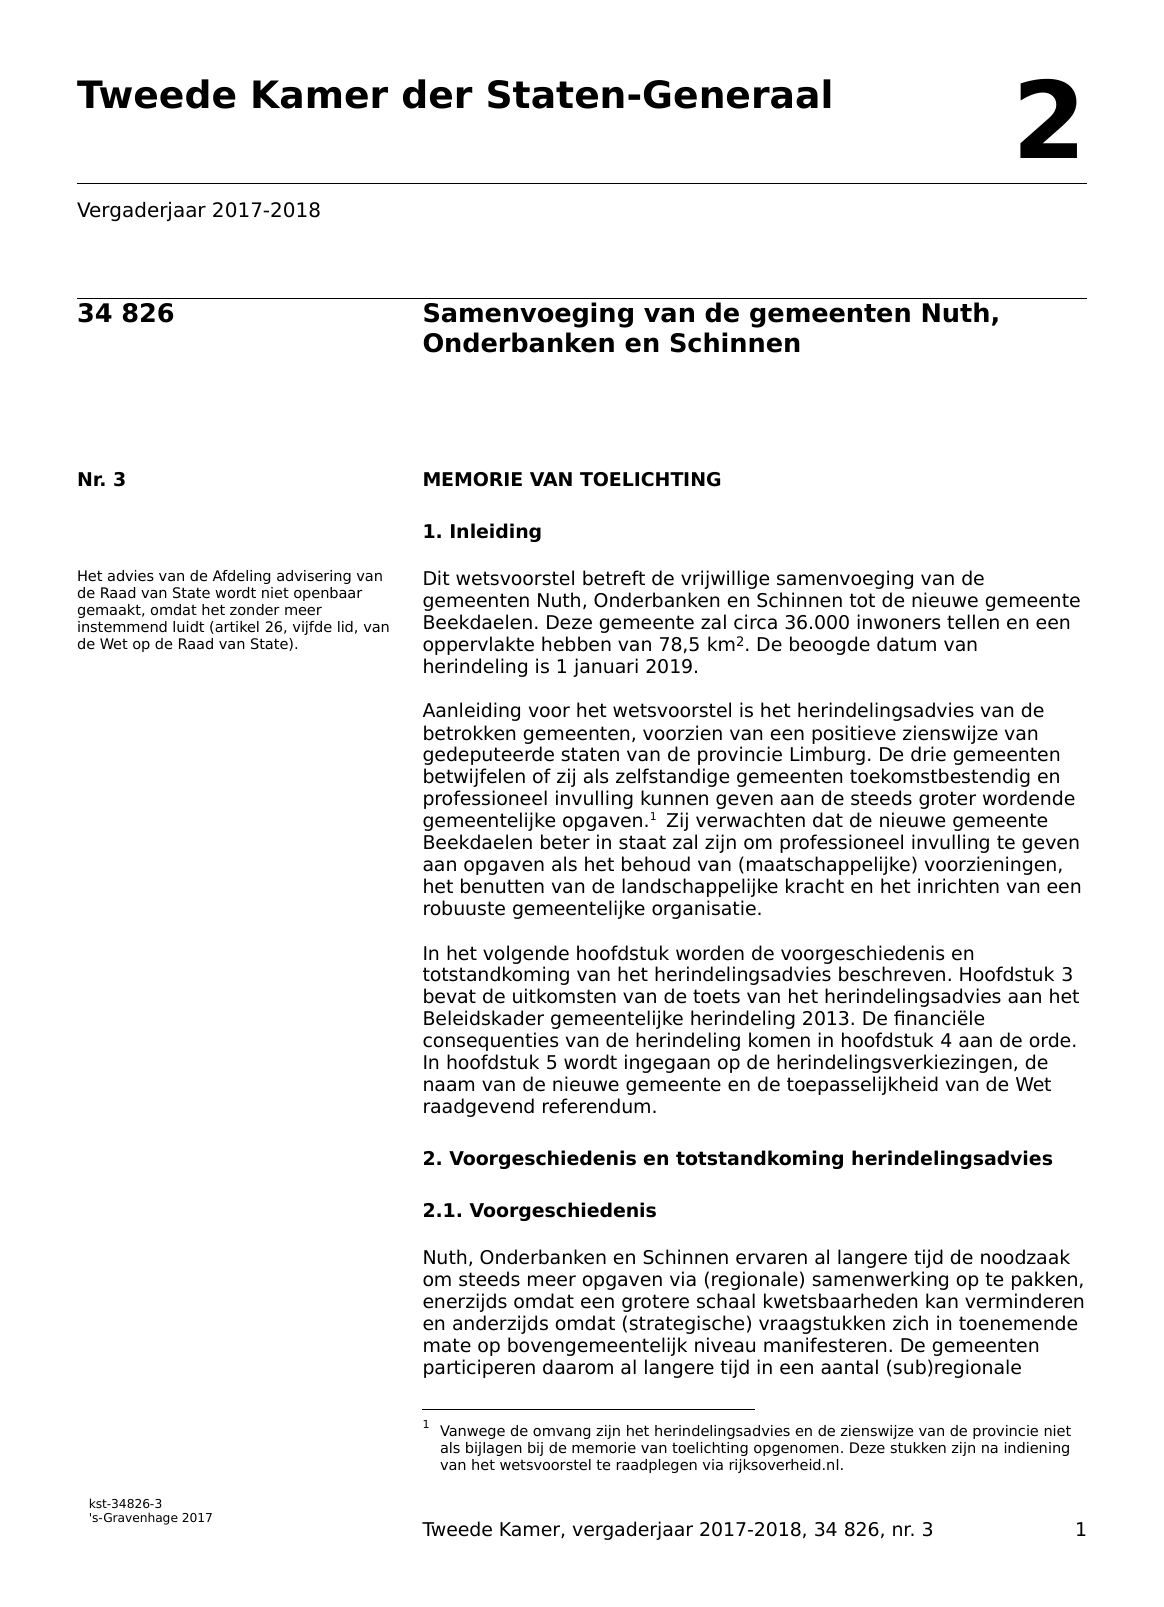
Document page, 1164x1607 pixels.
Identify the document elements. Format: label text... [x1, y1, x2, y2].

text kst-34826-3 [88, 1497, 323, 1511]
subtitle 2.1. Voorgeschiedenis [422, 1200, 1087, 1222]
subtitle Nr. 3 MEMORIE VAN TOELICHTING [77, 469, 1087, 491]
text Aanleiding voor het wetsvoorstel is het herindelingsadvies van de betrokken gemeenten, voorzien van een positieve zienswijze van gedeputeerde staten van de provincie Limburg. De drie gemeenten betwijfelen of zij als zelfstandige gemeenten toekomstbestendig en professioneel invulling kunnen geven aan de steeds groter wordende gemeentelijke opgaven. Zij verwachten dat de nieuwe gemeente Beekdaelen beter in staat zal zijn om professioneel invulling te geven aan opgaven als het behoud van (maatschappelijke) voorzieningen, het benutten van de landschappelijke kracht en het inrichten van een robuuste gemeentelijke organisatie. [422, 700, 1087, 920]
text 's-Gravenhage 2017 [88, 1511, 323, 1525]
text Het advies van de Afdeling advisering van de Raad van State wordt niet openbaar gemaakt, omdat het zonder meer instemmend luidt (artikel 26, vijfde lid, van de Wet op de Raad van State). [77, 568, 399, 653]
text In het volgende hoofdstuk worden de voorgeschiedenis en totstandkoming van het herindelingsadvies beschreven. Hoofdstuk 3 bevat de uitkomsten van de toets van het herindelingsadvies aan het Beleidskader gemeentelijke herindeling 2013. De financiële consequenties van de herindeling komen in hoofdstuk 4 aan de orde. In hoofdstuk 5 wordt ingegaan op de herindelingsverkiezingen, de naam van de nieuwe gemeente en de toepasselijkheid van de Wet raadgevend referendum. [422, 942, 1087, 1118]
table_header Tweede Kamer der Staten-Generaal [77, 59, 886, 183]
text Dit wetsvoorstel betreft de vrijwillige samenvoeging van de gemeenten Nuth, Onderbanken en Schinnen tot de nieuwe gemeente Beekdaelen. Deze gemeente zal circa 36.000 inwoners tellen en een oppervlakte hebben van 78,5 km2. De beoogde datum van herindeling is 1 januari 2019. [422, 568, 1087, 678]
table_cell Vergaderjaar 2017-2018 [77, 184, 1087, 298]
table_header 2 [886, 59, 1087, 183]
subtitle 34 826 Samenvoeging van de gemeenten Nuth, Onderbanken en Schinnen [77, 299, 1087, 358]
text Nuth, Onderbanken en Schinnen ervaren al langere tijd de noodzaak om steeds meer opgaven via (regionale) samenwerking op te pakken, enerzijds omdat een grotere schaal kwetsbaarheden kan verminderen en anderzijds omdat (strategische) vraagstukken zich in toenemende mate op bovengemeentelijk niveau manifesteren. De gemeenten participeren daarom al langere tijd in een aantal (sub)regionale [422, 1247, 1087, 1379]
subtitle 2. Voorgeschiedenis en totstandkoming herindelingsadvies [422, 1148, 1087, 1170]
text Vanwege de omvang zijn het herindelingsadvies en de zienswijze van de provincie niet als bijlagen bij de memorie van toelichting opgenomen. Deze stukken zijn na indiening van het wetsvoorstel te raadplegen via rijksoverheid.nl. [422, 1418, 1087, 1474]
subtitle 1. Inleiding [422, 521, 1087, 543]
